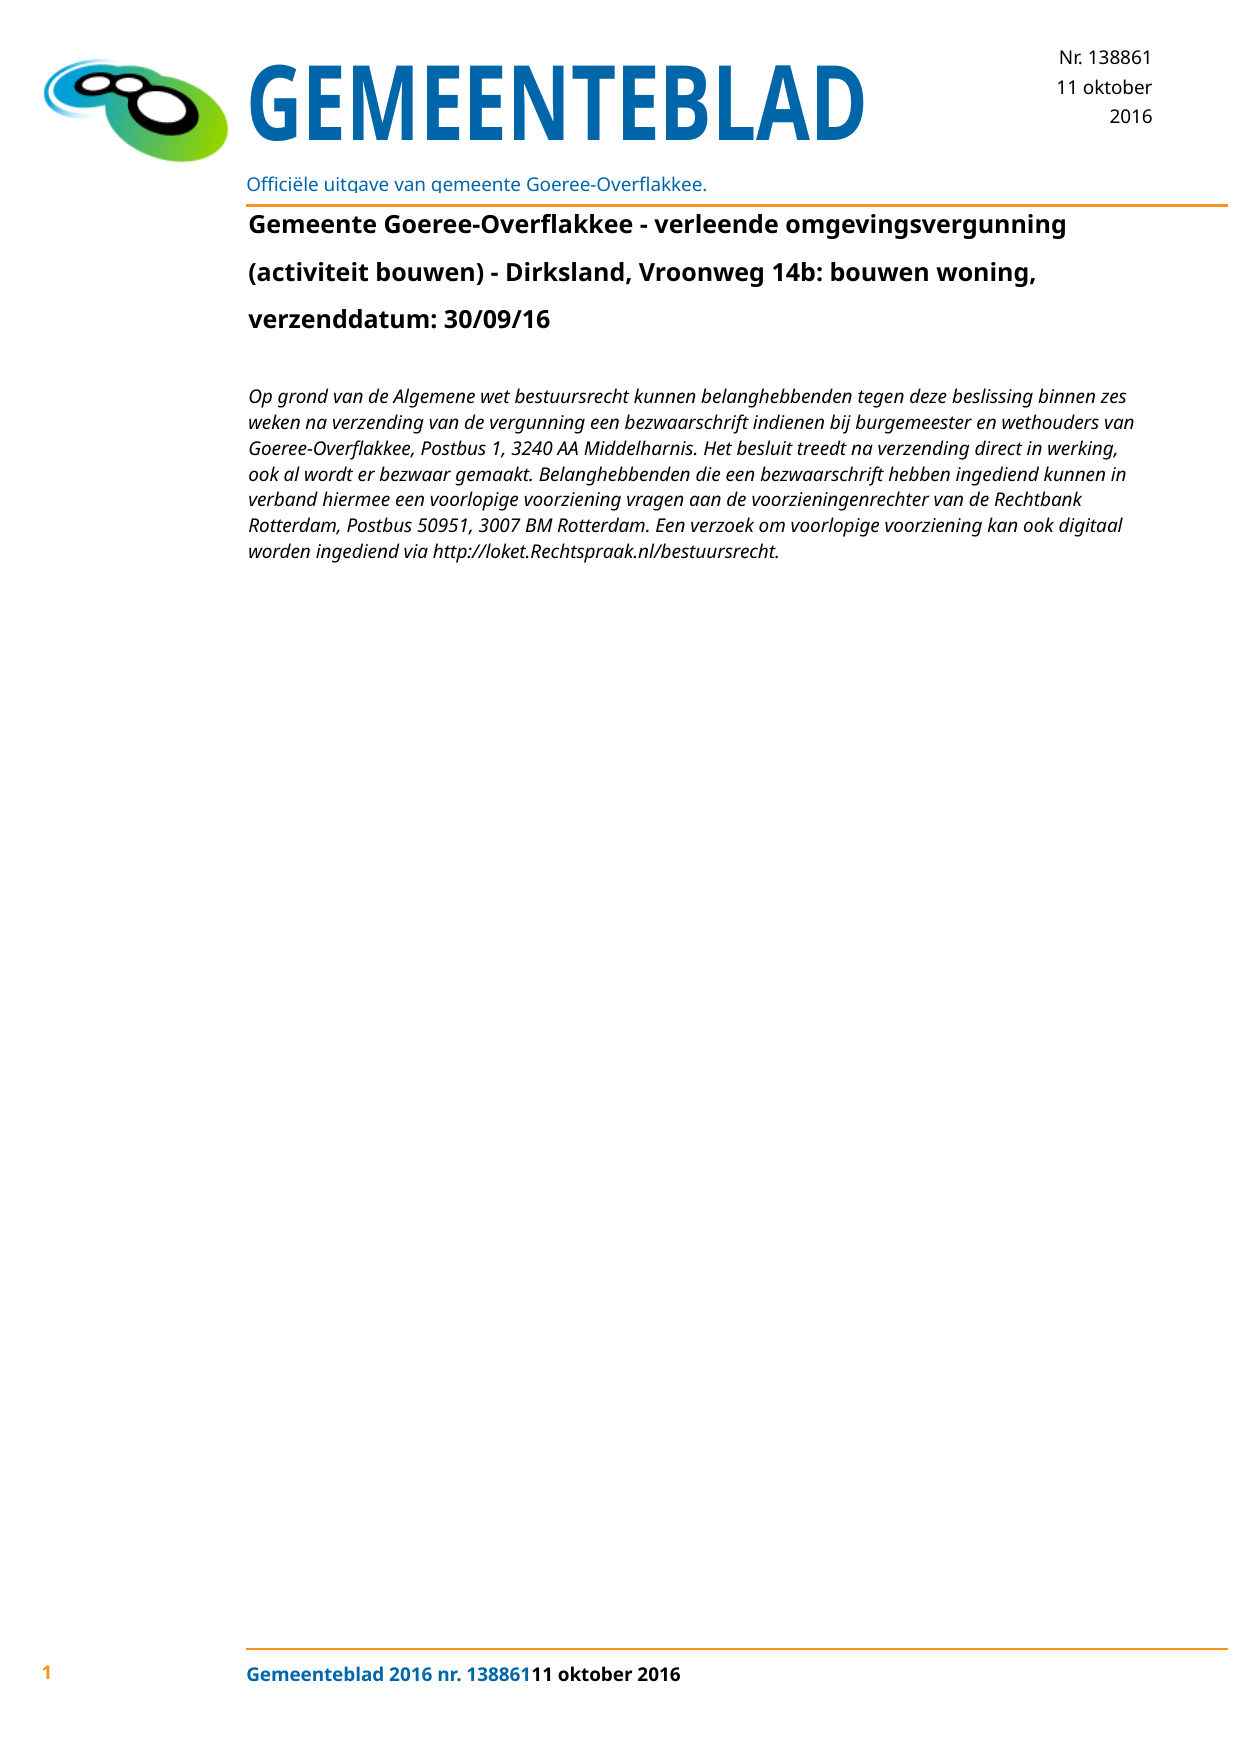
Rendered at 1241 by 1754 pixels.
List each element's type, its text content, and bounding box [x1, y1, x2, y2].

text Gemeente Goeree-Overflakkee - verleende omgevingsvergunning (activiteit bouwen) - Dirksland, Vroonweg 14b: bouwen woning, verzenddatum: 30/09/16 [248, 207, 1152, 336]
text Op grond van de Algemene wet bestuursrecht kunnen belanghebbenden tegen deze beslissing binnen zes weken na verzending van de vergunning een bezwaarschrift indienen bij burgemeester en wethouders van Goeree-Overflakkee, Postbus 1, 3240 AA Middelharnis. Het besluit treedt na verzending direct in werking, ook al wordt er bezwaar gemaakt. Belanghebbenden die een bezwaarschrift hebben ingediend kunnen in verband hiermee een voorlopige voorziening vragen aan de voorzieningenrechter van de Rechtbank Rotterdam, Postbus 50951, 3007 BM Rotterdam. Een verzoek om voorlopige voorziening kan ook digitaal worden ingediend via http://loket.Rechtspraak.nl/bestuursrecht. [248, 384, 1152, 564]
picture [41, 47, 231, 172]
